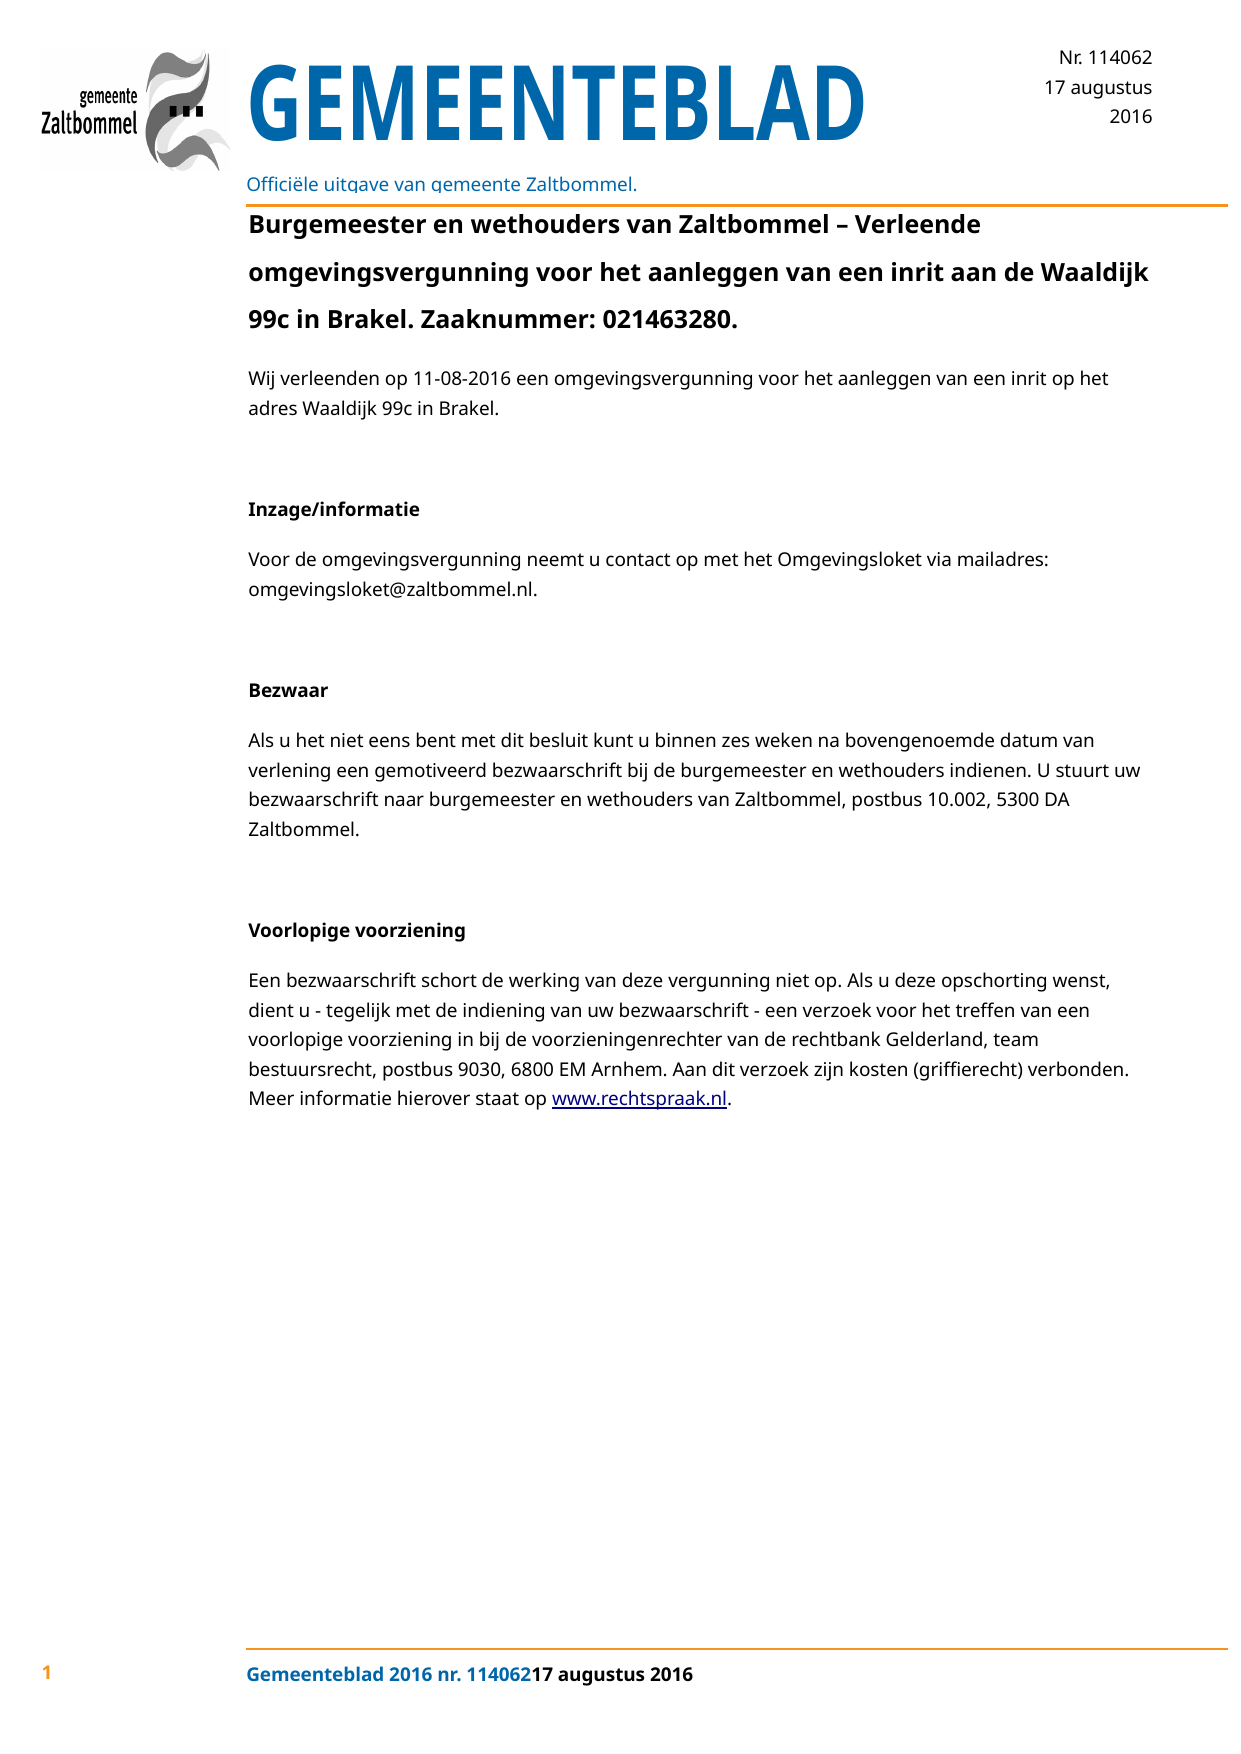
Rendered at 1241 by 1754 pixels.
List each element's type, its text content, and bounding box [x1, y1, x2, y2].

text Wij verleenden op 11-08-2016 een omgevingsvergunning voor het aanleggen van een inrit op het adres Waaldijk 99c in Brakel. [248, 366, 1152, 421]
text Bezwaar [248, 677, 1152, 702]
text Voor de omgevingsvergunning neemt u contact op met het Omgevingsloket via mailadres: omgevingsloket@zaltbommel.nl. [248, 546, 1152, 602]
text Burgemeester en wethouders van Zaltbommel – Verleende omgevingsvergunning voor het aanleggen van een inrit aan de Waaldijk 99c in Brakel. Zaaknummer: 021463280. [248, 207, 1152, 336]
text Voorlopige voorziening [248, 917, 1152, 942]
picture [41, 47, 231, 172]
text Als u het niet eens bent met dit besluit kunt u binnen zes weken na bovengenoemde datum van verlening een gemotiveerd bezwaarschrift bij de burgemeester en wethouders indienen. U stuurt uw bezwaarschrift naar burgemeester en wethouders van Zaltbommel, postbus 10.002, 5300 DA Zaltbommel. [248, 727, 1152, 842]
text Inzage/informatie [248, 496, 1152, 522]
text Een bezwaarschrift schort de werking van deze vergunning niet op. Als u deze opschorting wenst, dient u - tegelijk met de indiening van uw bezwaarschrift - een verzoek voor het treffen van een voorlopige voorziening in bij de voorzieningenrechter van de rechtbank Gelderland, team bestuursrecht, postbus 9030, 6800 EM Arnhem. Aan dit verzoek zijn kosten (griffierecht) verbonden. Meer informatie hierover staat op www.rechtspraak.nl. [248, 967, 1152, 1111]
